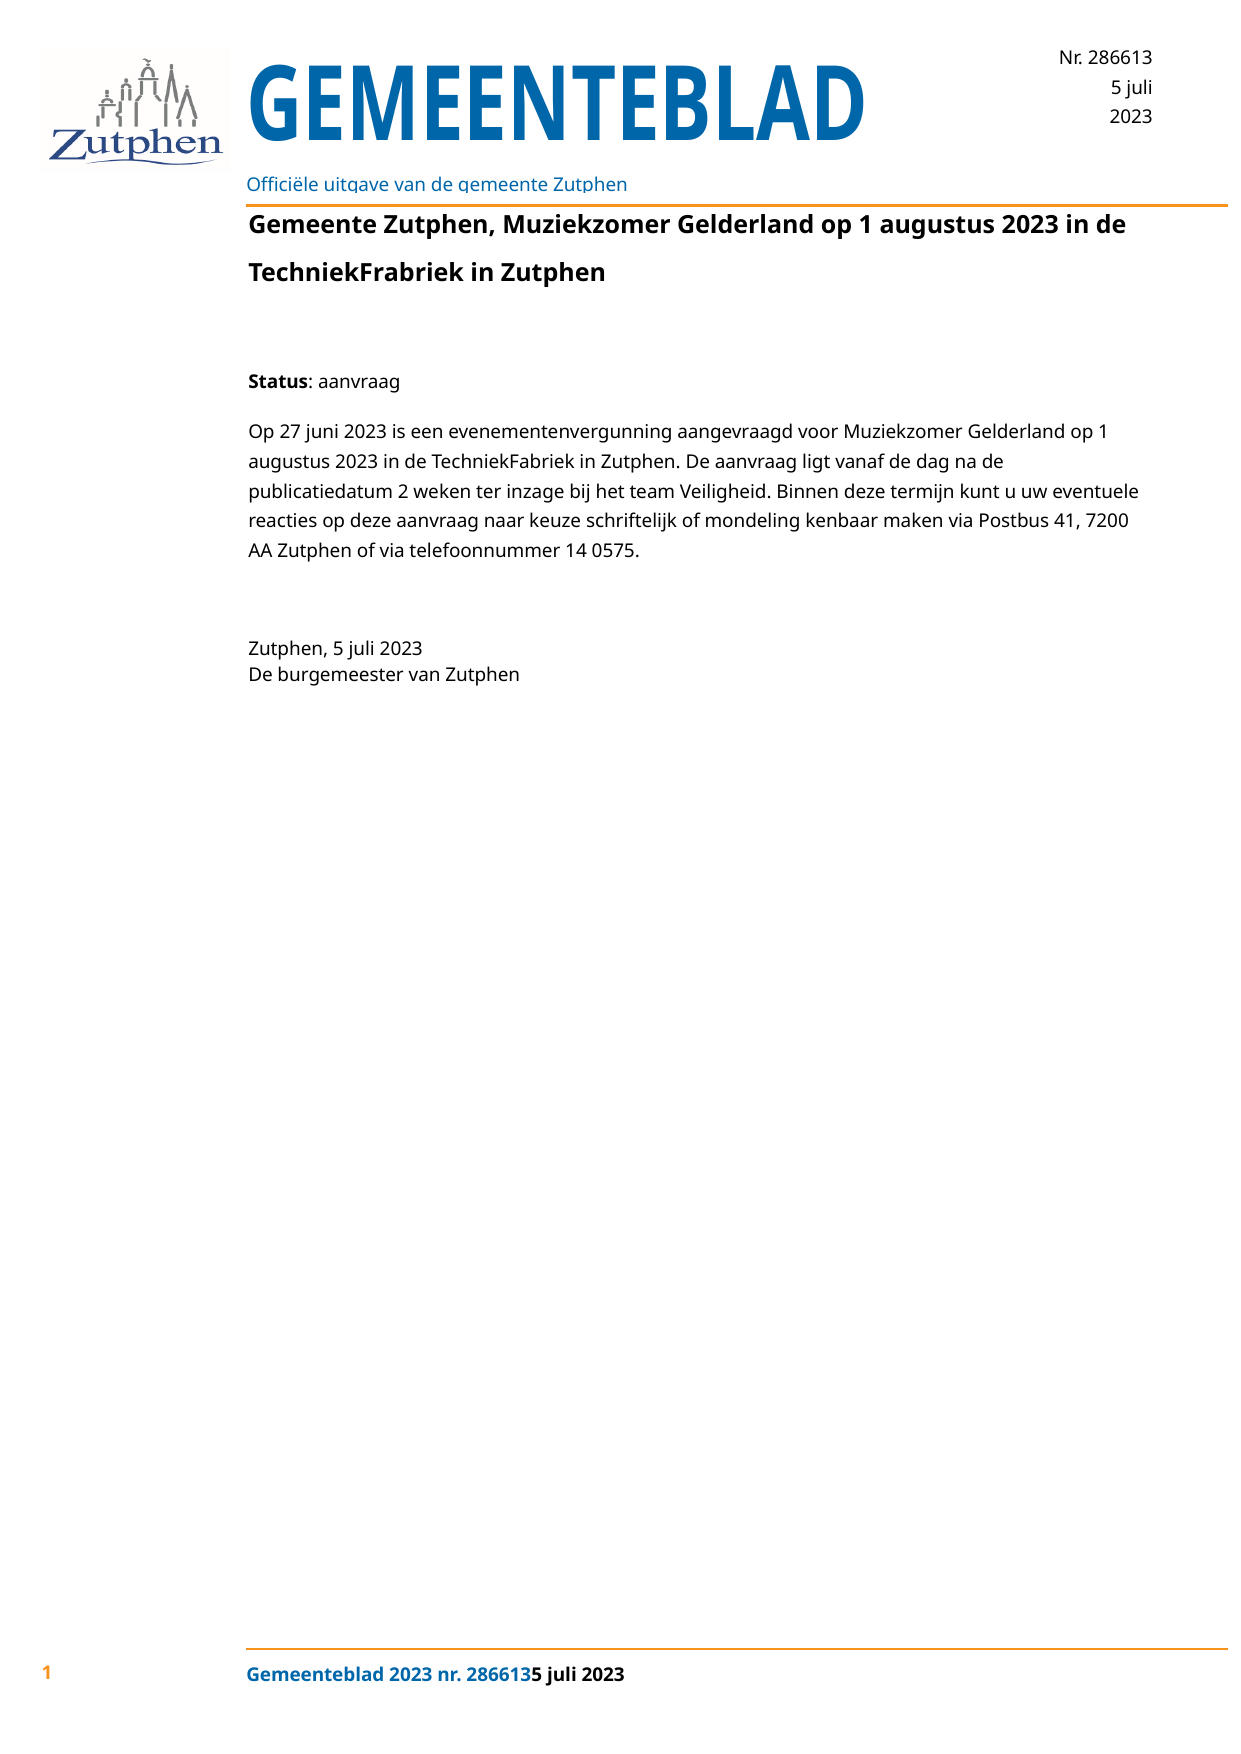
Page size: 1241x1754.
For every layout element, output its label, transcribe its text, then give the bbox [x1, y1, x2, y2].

text Zutphen, 5 juli 2023 [248, 635, 1152, 661]
text Op 27 juni 2023 is een evenementenvergunning aangevraagd voor Muziekzomer Gelderland op 1 augustus 2023 in de TechniekFabriek in Zutphen. De aanvraag ligt vanaf de dag na de publicatiedatum 2 weken ter inzage bij het team Veiligheid. Binnen deze termijn kunt u uw eventuele reacties op deze aanvraag naar keuze schriftelijk of mondeling kenbaar maken via Postbus 41, 7200 AA Zutphen of via telefoonnummer 14 0575. [248, 419, 1152, 563]
text Status: aanvraag [248, 368, 1152, 394]
text Gemeente Zutphen, Muziekzomer Gelderland op 1 augustus 2023 in de TechniekFrabriek in Zutphen [248, 207, 1152, 288]
text De burgemeester van Zutphen [248, 661, 1152, 687]
picture [41, 47, 231, 172]
